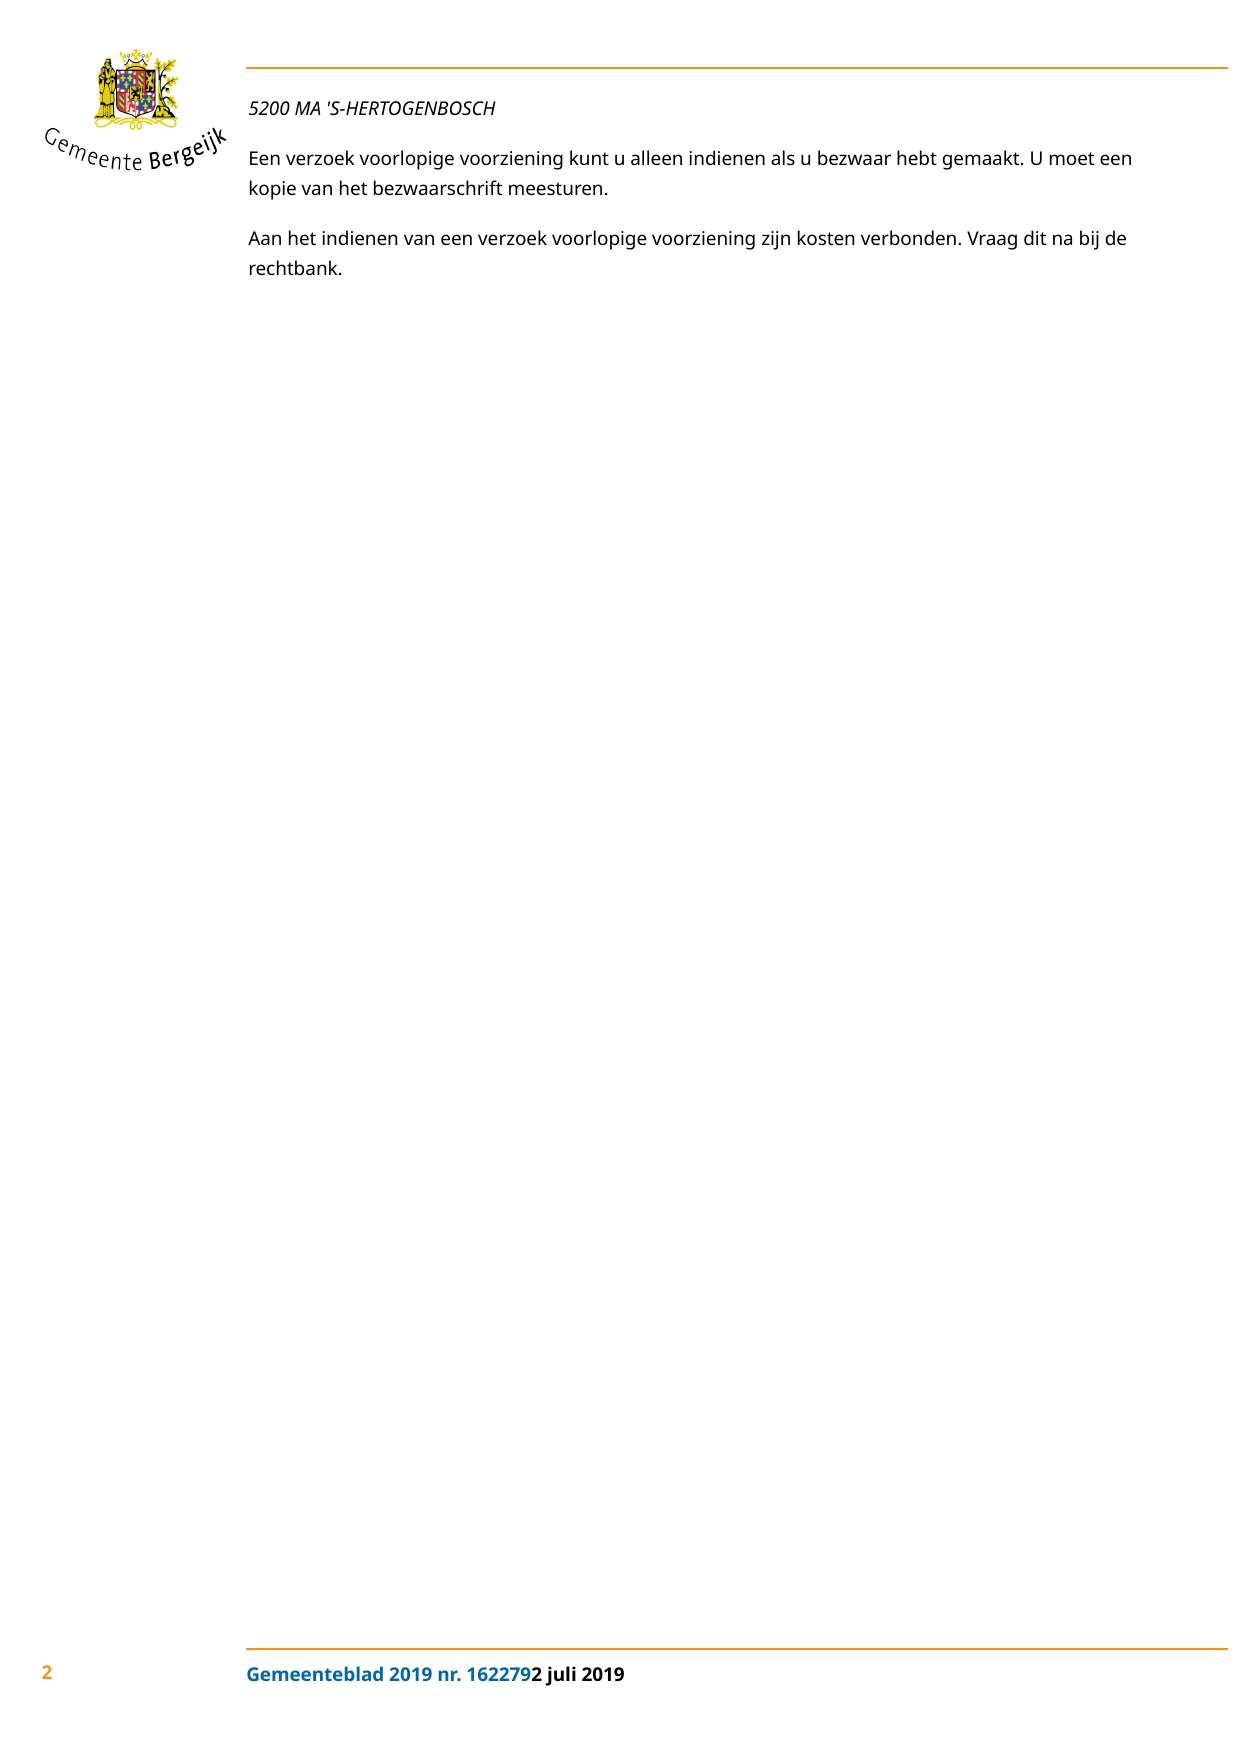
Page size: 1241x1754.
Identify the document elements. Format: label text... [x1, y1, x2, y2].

text 5200 MA 'S-HERTOGENBOSCH [248, 95, 1152, 121]
picture [41, 47, 231, 172]
text Een verzoek voorlopige voorziening kunt u alleen indienen als u bezwaar hebt gemaakt. U moet een kopie van het bezwaarschrift meesturen. [248, 145, 1152, 201]
text Aan het indienen van een verzoek voorlopige voorziening zijn kosten verbonden. Vraag dit na bij de rechtbank. [248, 225, 1152, 281]
